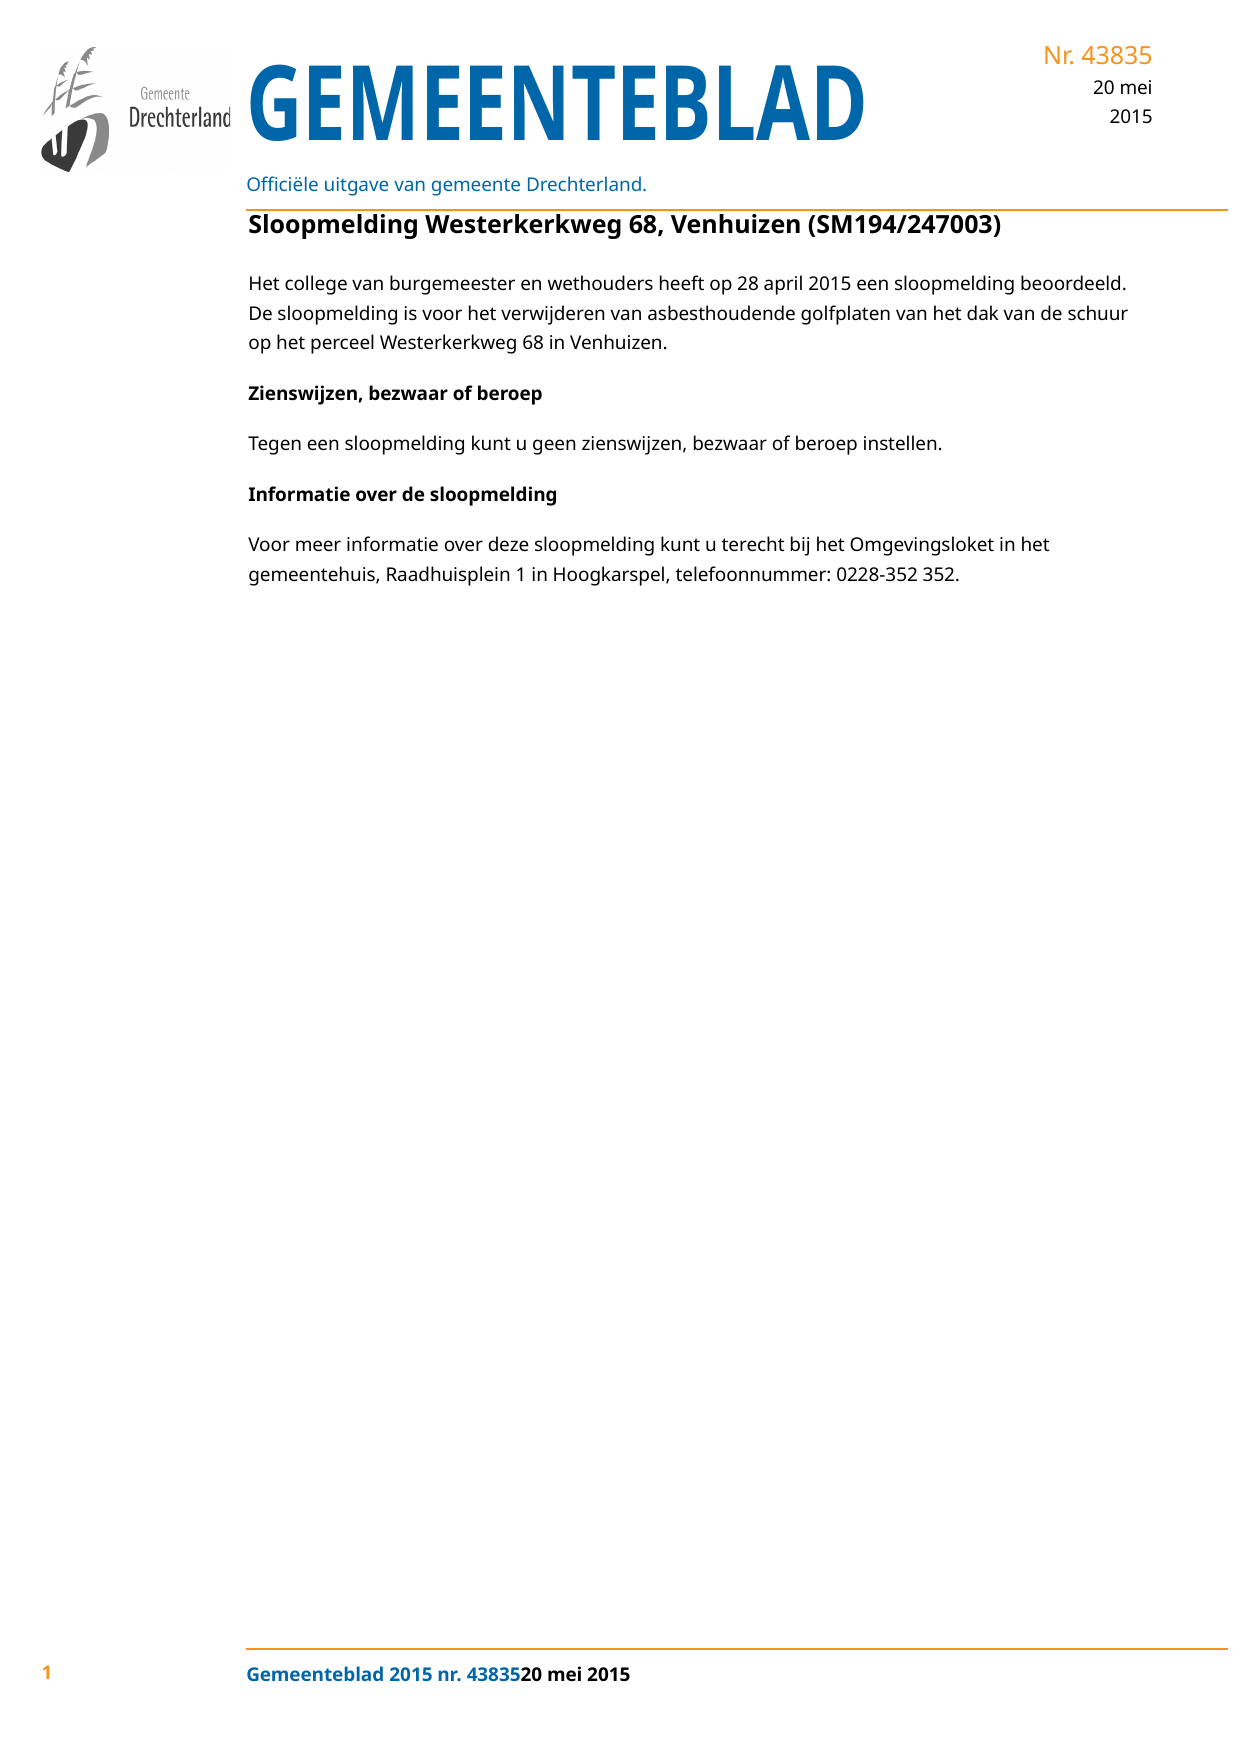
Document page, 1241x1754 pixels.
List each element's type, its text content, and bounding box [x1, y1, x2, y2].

picture [41, 47, 231, 172]
text Voor meer informatie over deze sloopmelding kunt u terecht bij het Omgevingsloket in het gemeentehuis, Raadhuisplein 1 in Hoogkarspel, telefoonnummer: 0228-352 352. [248, 531, 1152, 586]
text Het college van burgemeester en wethouders heeft op 28 april 2015 een sloopmelding beoordeeld. De sloopmelding is voor het verwijderen van asbesthoudende golfplaten van het dak van de schuur op het perceel Westerkerkweg 68 in Venhuizen. [248, 270, 1152, 355]
text Tegen een sloopmelding kunt u geen zienswijzen, bezwaar of beroep instellen. [248, 430, 1152, 456]
text Sloopmelding Westerkerkweg 68, Venhuizen (SM194/247003) [248, 211, 1152, 241]
text Informatie over de sloopmelding [248, 481, 1152, 506]
text Zienswijzen, bezwaar of beroep [248, 380, 1152, 406]
